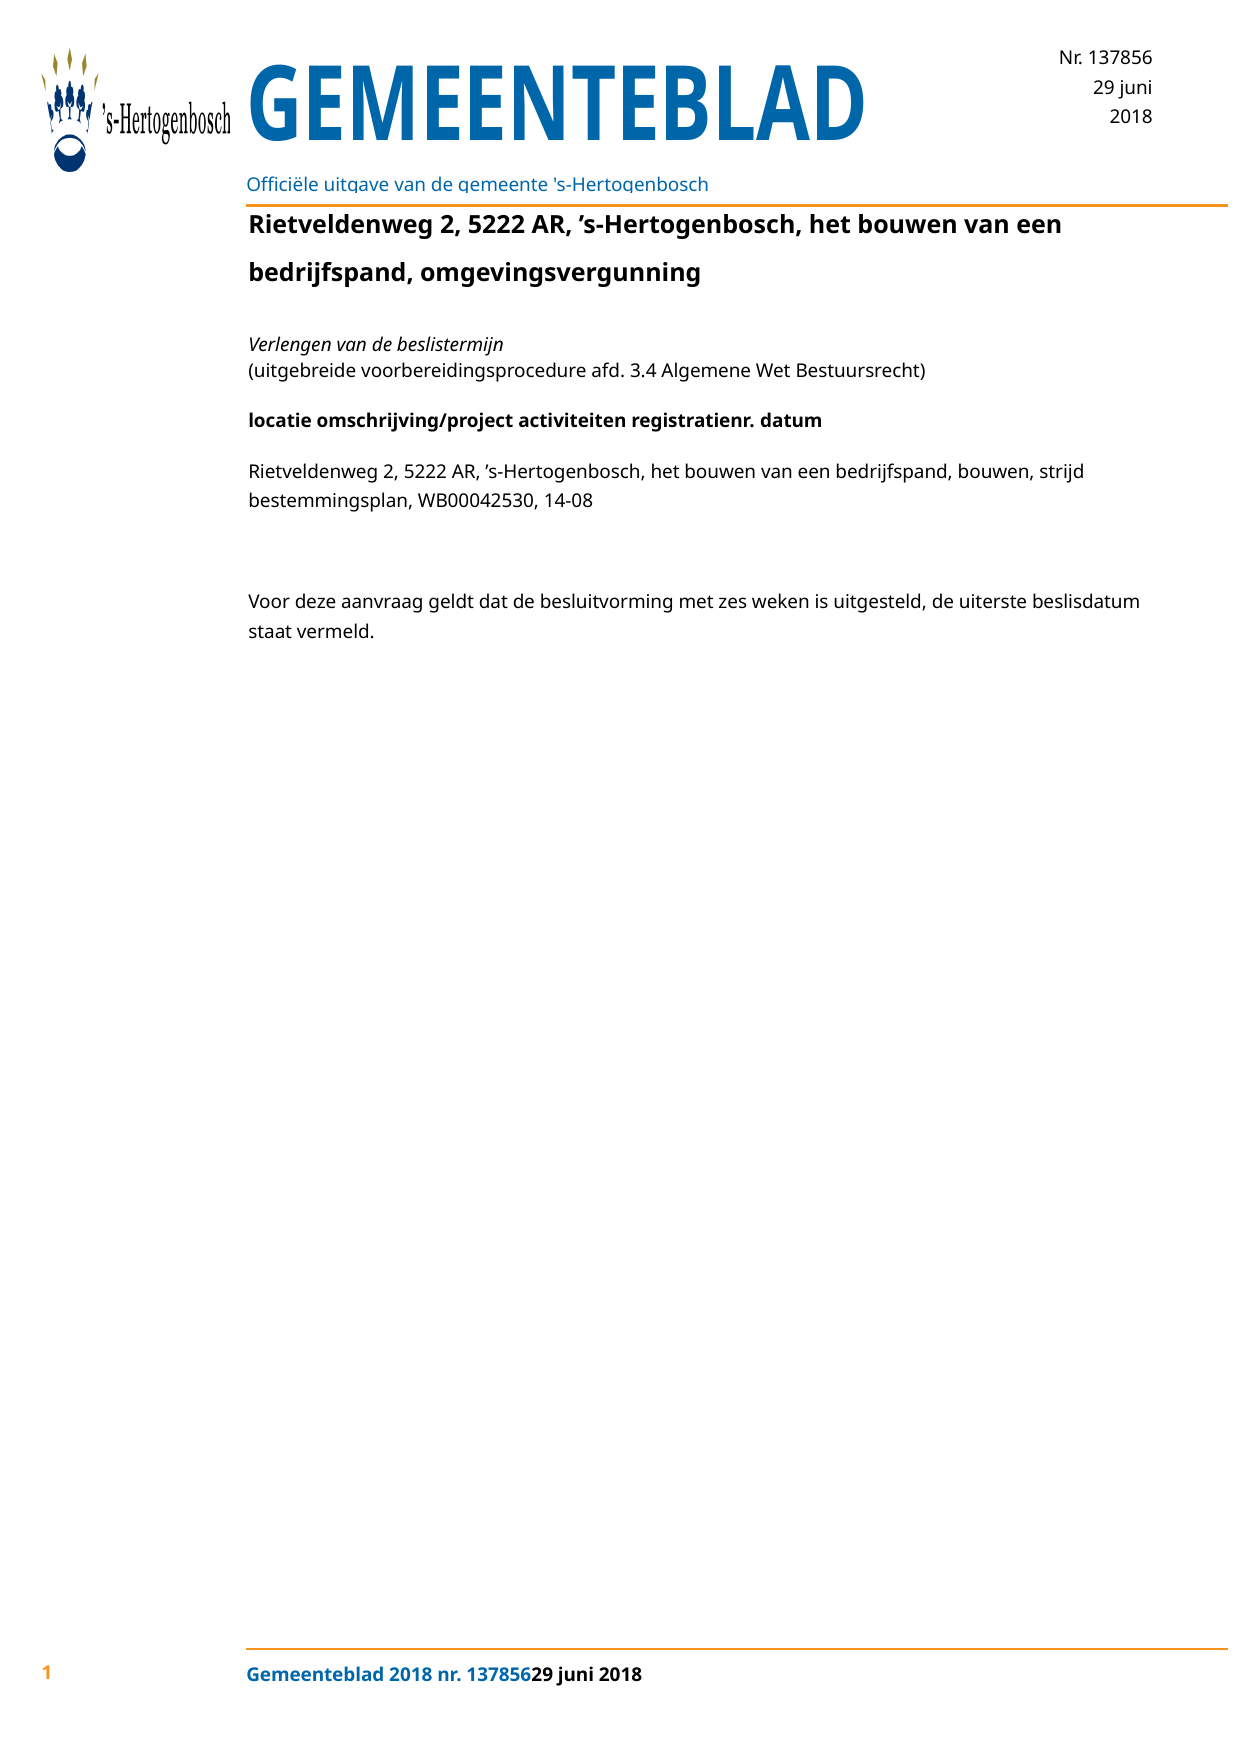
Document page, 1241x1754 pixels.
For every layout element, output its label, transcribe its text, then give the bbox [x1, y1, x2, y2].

text Voor deze aanvraag geldt dat de besluitvorming met zes weken is uitgesteld, de uiterste beslisdatum staat vermeld. [248, 588, 1152, 644]
text Rietveldenweg 2, 5222 AR, ’s-Hertogenbosch, het bouwen van een bedrijfspand, bouwen, strijd bestemmingsplan, WB00042530, 14-08 [248, 458, 1152, 513]
text locatie omschrijving/project activiteiten registratienr. datum [248, 408, 1152, 433]
text Verlengen van de beslistermijn [248, 331, 1152, 357]
text (uitgebreide voorbereidingsprocedure afd. 3.4 Algemene Wet Bestuursrecht) [248, 357, 1152, 383]
picture [41, 47, 231, 172]
text Rietveldenweg 2, 5222 AR, ’s-Hertogenbosch, het bouwen van een bedrijfspand, omgevingsvergunning [248, 207, 1152, 288]
